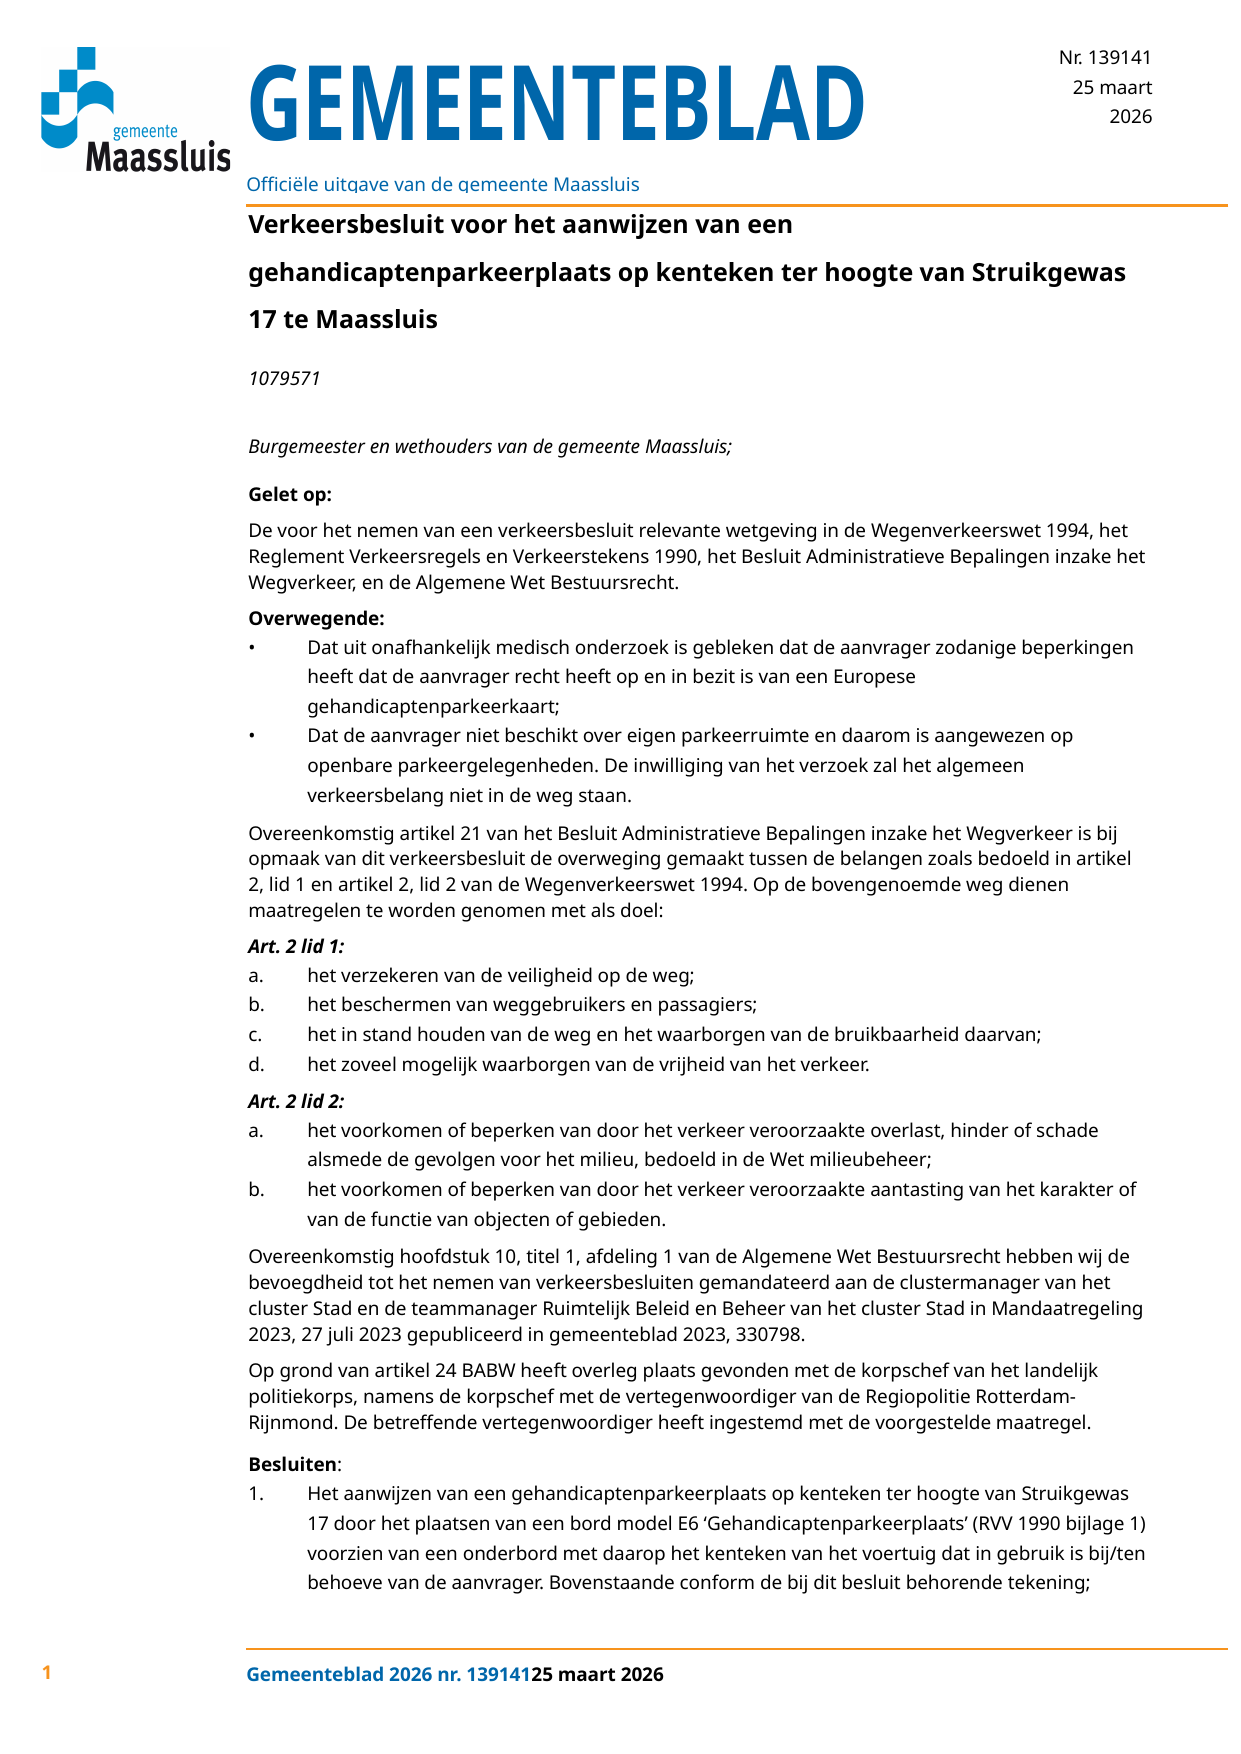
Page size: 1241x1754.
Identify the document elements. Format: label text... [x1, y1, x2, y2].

list het in stand houden van de weg en het waarborgen van de bruikbaarheid daarvan; [248, 1021, 1152, 1047]
list het voorkomen of beperken van door het verkeer veroorzaakte overlast, hinder of schade alsmede de gevolgen voor het milieu, bedoeld in de Wet milieubeheer; [248, 1117, 1152, 1172]
text Verkeersbesluit voor het aanwijzen van een gehandicaptenparkeerplaats op kenteken ter hoogte van Struikgewas 17 te Maassluis [248, 207, 1152, 336]
text Overwegende: [248, 606, 1152, 631]
picture [41, 47, 231, 172]
list het zoveel mogelijk waarborgen van de vrijheid van het verkeer. [248, 1051, 1152, 1076]
text Art. 2 lid 2: [248, 1089, 1152, 1114]
text Op grond van artikel 24 BABW heeft overleg plaats gevonden met de korpschef van het landelijk politiekorps, namens de korpschef met de vertegenwoordiger van de Regiopolitie Rotterdam-Rijnmond. De betreffende vertegenwoordiger heeft ingestemd met de voorgestelde maatregel. [248, 1357, 1152, 1435]
text 1079571 [248, 366, 1152, 391]
list Het aanwijzen van een gehandicaptenparkeerplaats op kenteken ter hoogte van Struikgewas 17 door het plaatsen van een bord model E6 ‘Gehandicaptenparkeerplaats’ (RVV 1990 bijlage 1) voorzien van een onderbord met daarop het kenteken van het voertuig dat in gebruik is bij/ten behoeve van de aanvrager. Bovenstaande conform de bij dit besluit behorende tekening; [248, 1481, 1152, 1595]
text De voor het nemen van een verkeersbesluit relevante wetgeving in de Wegenverkeerswet 1994, het Reglement Verkeersregels en Verkeerstekens 1990, het Besluit Administratieve Bepalingen inzake het Wegverkeer, en de Algemene Wet Bestuursrecht. [248, 517, 1152, 595]
text Gelet op: [248, 481, 1152, 507]
text Art. 2 lid 1: [248, 934, 1152, 959]
text Overeenkomstig artikel 21 van het Besluit Administratieve Bepalingen inzake het Wegverkeer is bij opmaak van dit verkeersbesluit de overweging gemaakt tussen de belangen zoals bedoeld in artikel 2, lid 1 en artikel 2, lid 2 van de Wegenverkeerswet 1994. Op de bovengenoemde weg dienen maatregelen te worden genomen met als doel: [248, 820, 1152, 923]
list het voorkomen of beperken van door het verkeer veroorzaakte aantasting van het karakter of van de functie van objecten of gebieden. [248, 1176, 1152, 1231]
text Overeenkomstig hoofdstuk 10, titel 1, afdeling 1 van de Algemene Wet Bestuursrecht hebben wij de bevoegdheid tot het nemen van verkeersbesluiten gemandateerd aan de clustermanager van het cluster Stad en de teammanager Ruimtelijk Beleid en Beheer van het cluster Stad in Mandaatregeling 2023, 27 juli 2023 gepubliceerd in gemeenteblad 2023, 330798. [248, 1244, 1152, 1347]
list Dat uit onafhankelijk medisch onderzoek is gebleken dat de aanvrager zodanige beperkingen heeft dat de aanvrager recht heeft op en in bezit is van een Europese gehandicaptenparkeerkaart; [248, 634, 1152, 719]
list Dat de aanvrager niet beschikt over eigen parkeerruimte en daarom is aangewezen op openbare parkeergelegenheden. De inwilliging van het verzoek zal het algemeen verkeersbelang niet in de weg staan. [248, 723, 1152, 808]
list het verzekeren van de veiligheid op de weg; [248, 962, 1152, 988]
text Burgemeester en wethouders van de gemeente Maassluis; [248, 433, 1152, 459]
list het beschermen van weggebruikers en passagiers; [248, 992, 1152, 1017]
text Besluiten: [248, 1451, 1152, 1477]
picture [41, 47, 77, 92]
